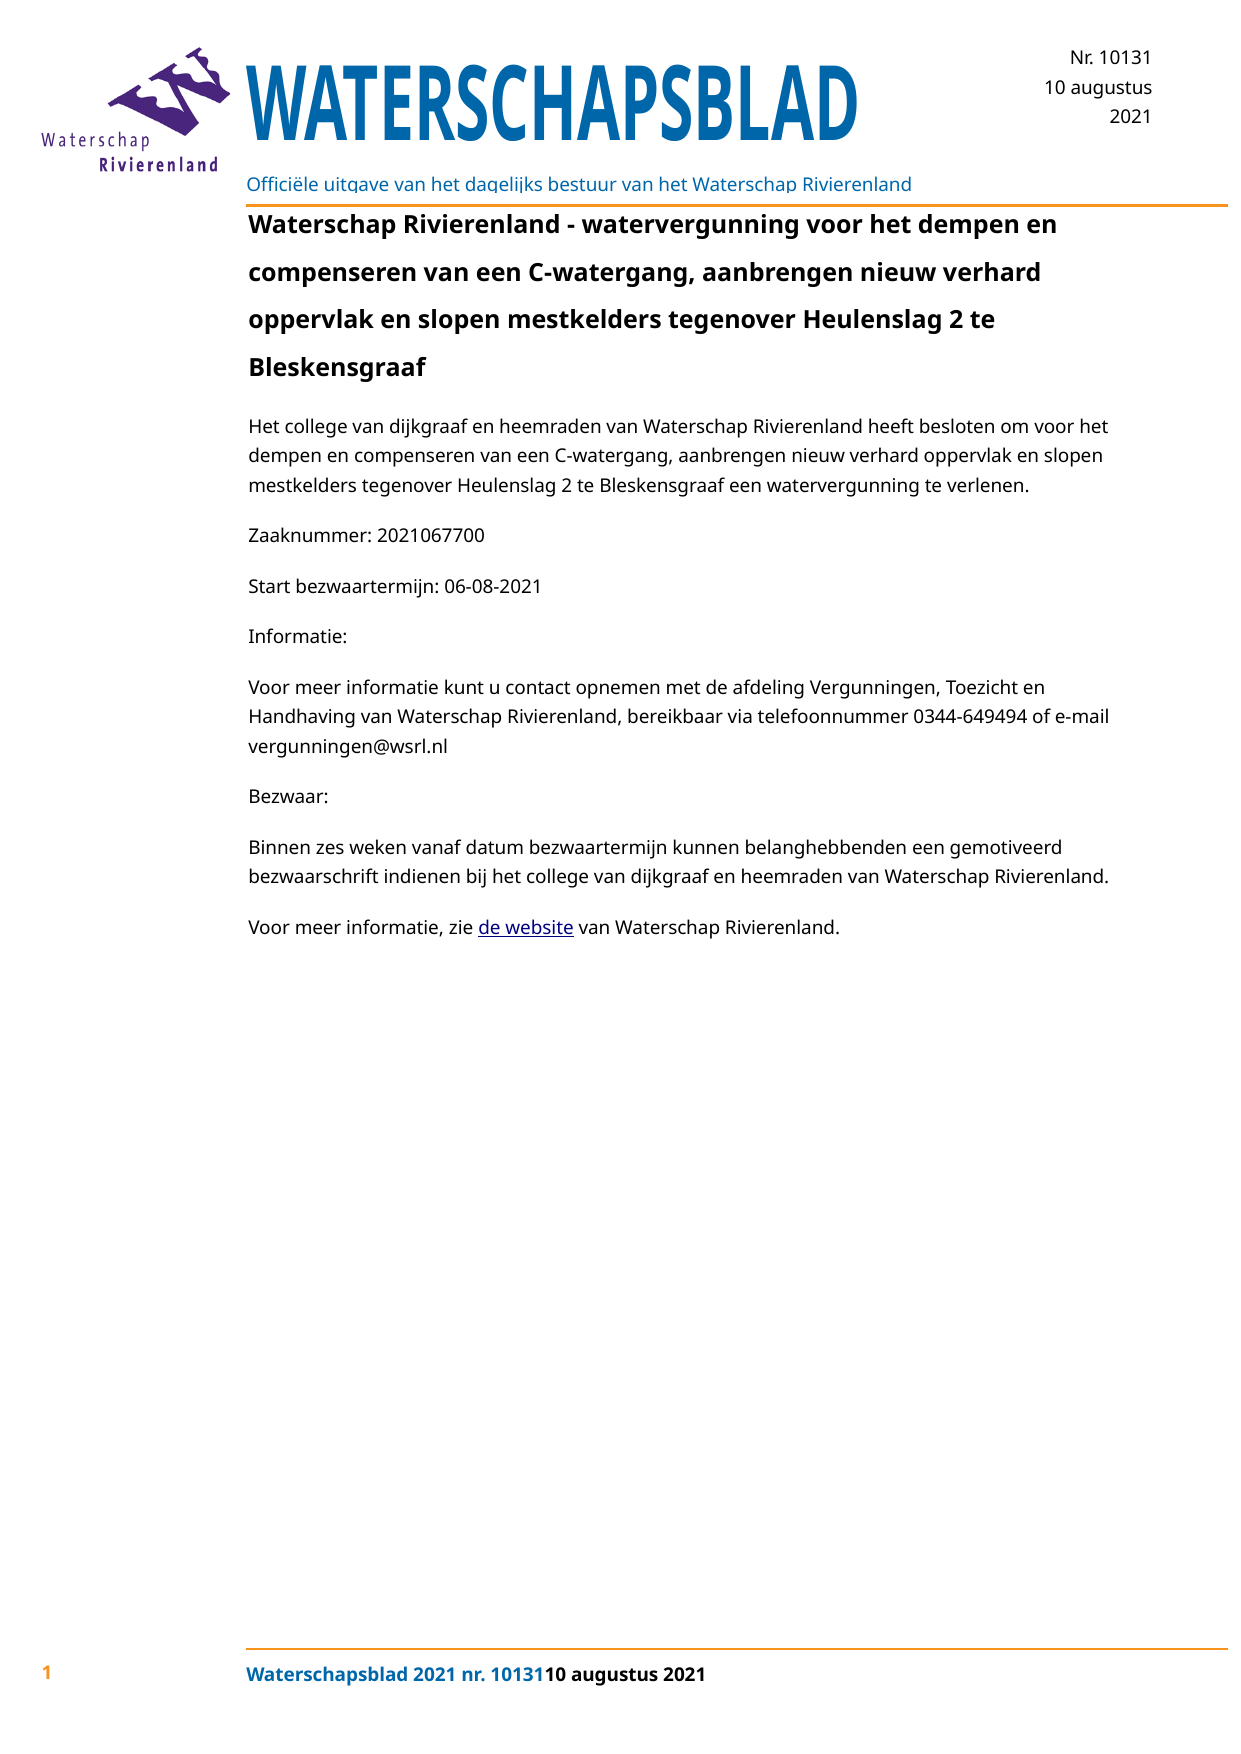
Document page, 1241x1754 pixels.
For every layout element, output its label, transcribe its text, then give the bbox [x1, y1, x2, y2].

text Waterschap Rivierenland - watervergunning voor het dempen en compenseren van een C-watergang, aanbrengen nieuw verhard oppervlak en slopen mestkelders tegenover Heulenslag 2 te Bleskensgraaf [248, 207, 1152, 384]
picture [41, 47, 231, 172]
text Bezwaar: [248, 783, 1152, 809]
text Informatie: [248, 623, 1152, 649]
text Zaaknummer: 2021067700 [248, 523, 1152, 548]
text Voor meer informatie kunt u contact opnemen met de afdeling Vergunningen, Toezicht en Handhaving van Waterschap Rivierenland, bereikbaar via telefoonnummer 0344-649494 of e-mail vergunningen@wsrl.nl [248, 674, 1152, 759]
text Binnen zes weken vanaf datum bezwaartermijn kunnen belanghebbenden een gemotiveerd bezwaarschrift indienen bij het college van dijkgraaf en heemraden van Waterschap Rivierenland. [248, 834, 1152, 889]
text Voor meer informatie, zie de website van Waterschap Rivierenland. [248, 914, 1152, 940]
text Het college van dijkgraaf en heemraden van Waterschap Rivierenland heeft besloten om voor het dempen en compenseren van een C-watergang, aanbrengen nieuw verhard oppervlak en slopen mestkelders tegenover Heulenslag 2 te Bleskensgraaf een watervergunning te verlenen. [248, 413, 1152, 498]
text Start bezwaartermijn: 06-08-2021 [248, 573, 1152, 599]
